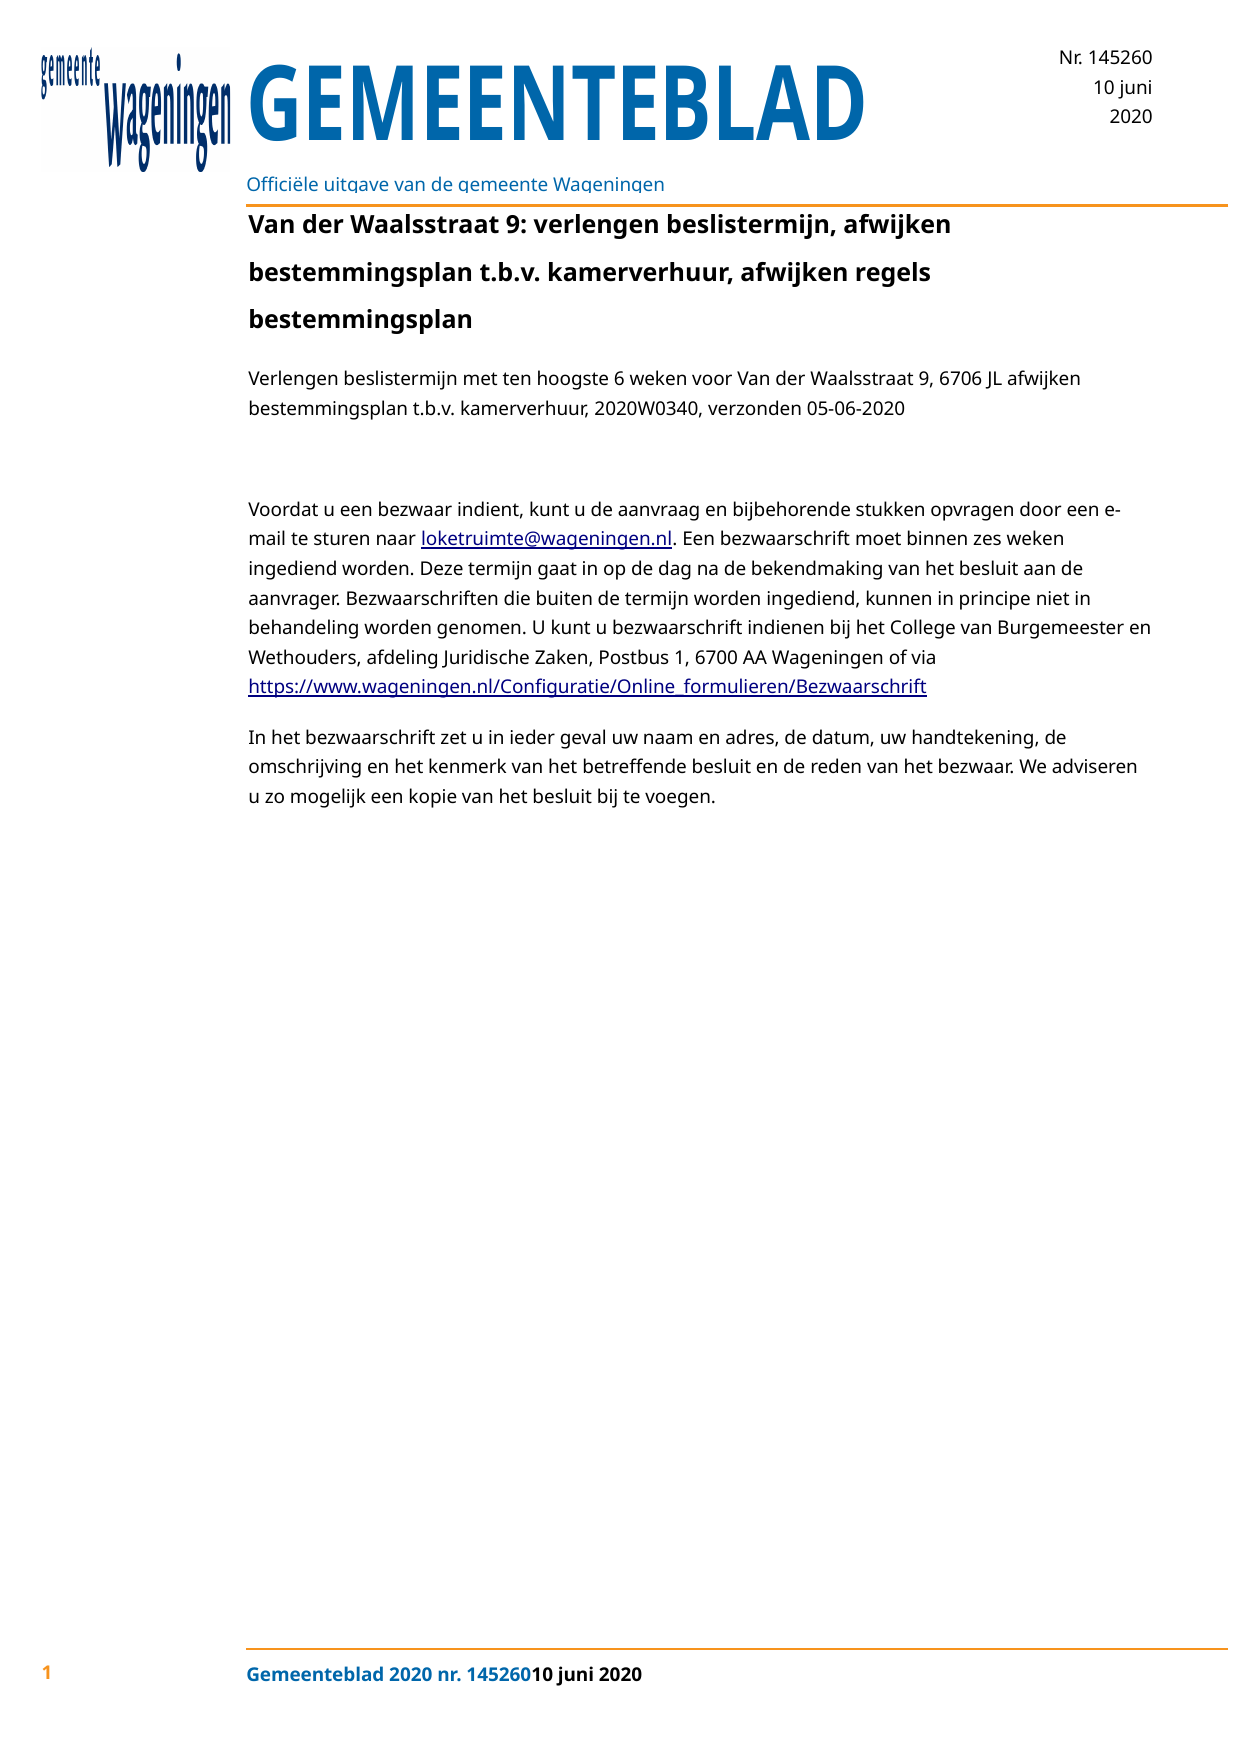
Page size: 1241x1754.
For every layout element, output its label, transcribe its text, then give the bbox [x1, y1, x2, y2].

text In het bezwaarschrift zet u in ieder geval uw naam en adres, de datum, uw handtekening, de omschrijving en het kenmerk van het betreffende besluit en de reden van het bezwaar. We adviseren u zo mogelijk een kopie van het besluit bij te voegen. [248, 724, 1152, 809]
text Van der Waalsstraat 9: verlengen beslistermijn, afwijken bestemmingsplan t.b.v. kamerverhuur, afwijken regels bestemmingsplan [248, 207, 1152, 336]
text Verlengen beslistermijn met ten hoogste 6 weken voor Van der Waalsstraat 9, 6706 JL afwijken bestemmingsplan t.b.v. kamerverhuur, 2020W0340, verzonden 05-06-2020 [248, 366, 1152, 421]
picture [41, 47, 231, 172]
text Voordat u een bezwaar indient, kunt u de aanvraag en bijbehorende stukken opvragen door een e-mail te sturen naar loketruimte@wageningen.nl. Een bezwaarschrift moet binnen zes weken ingediend worden. Deze termijn gaat in op de dag na de bekendmaking van het besluit aan de aanvrager. Bezwaarschriften die buiten de termijn worden ingediend, kunnen in principe niet in behandeling worden genomen. U kunt u bezwaarschrift indienen bij het College van Burgemeester en Wethouders, afdeling Juridische Zaken, Postbus 1, 6700 AA Wageningen of via https://www.wageningen.nl/Configuratie/Online_formulieren/Bezwaarschrift [248, 496, 1152, 699]
